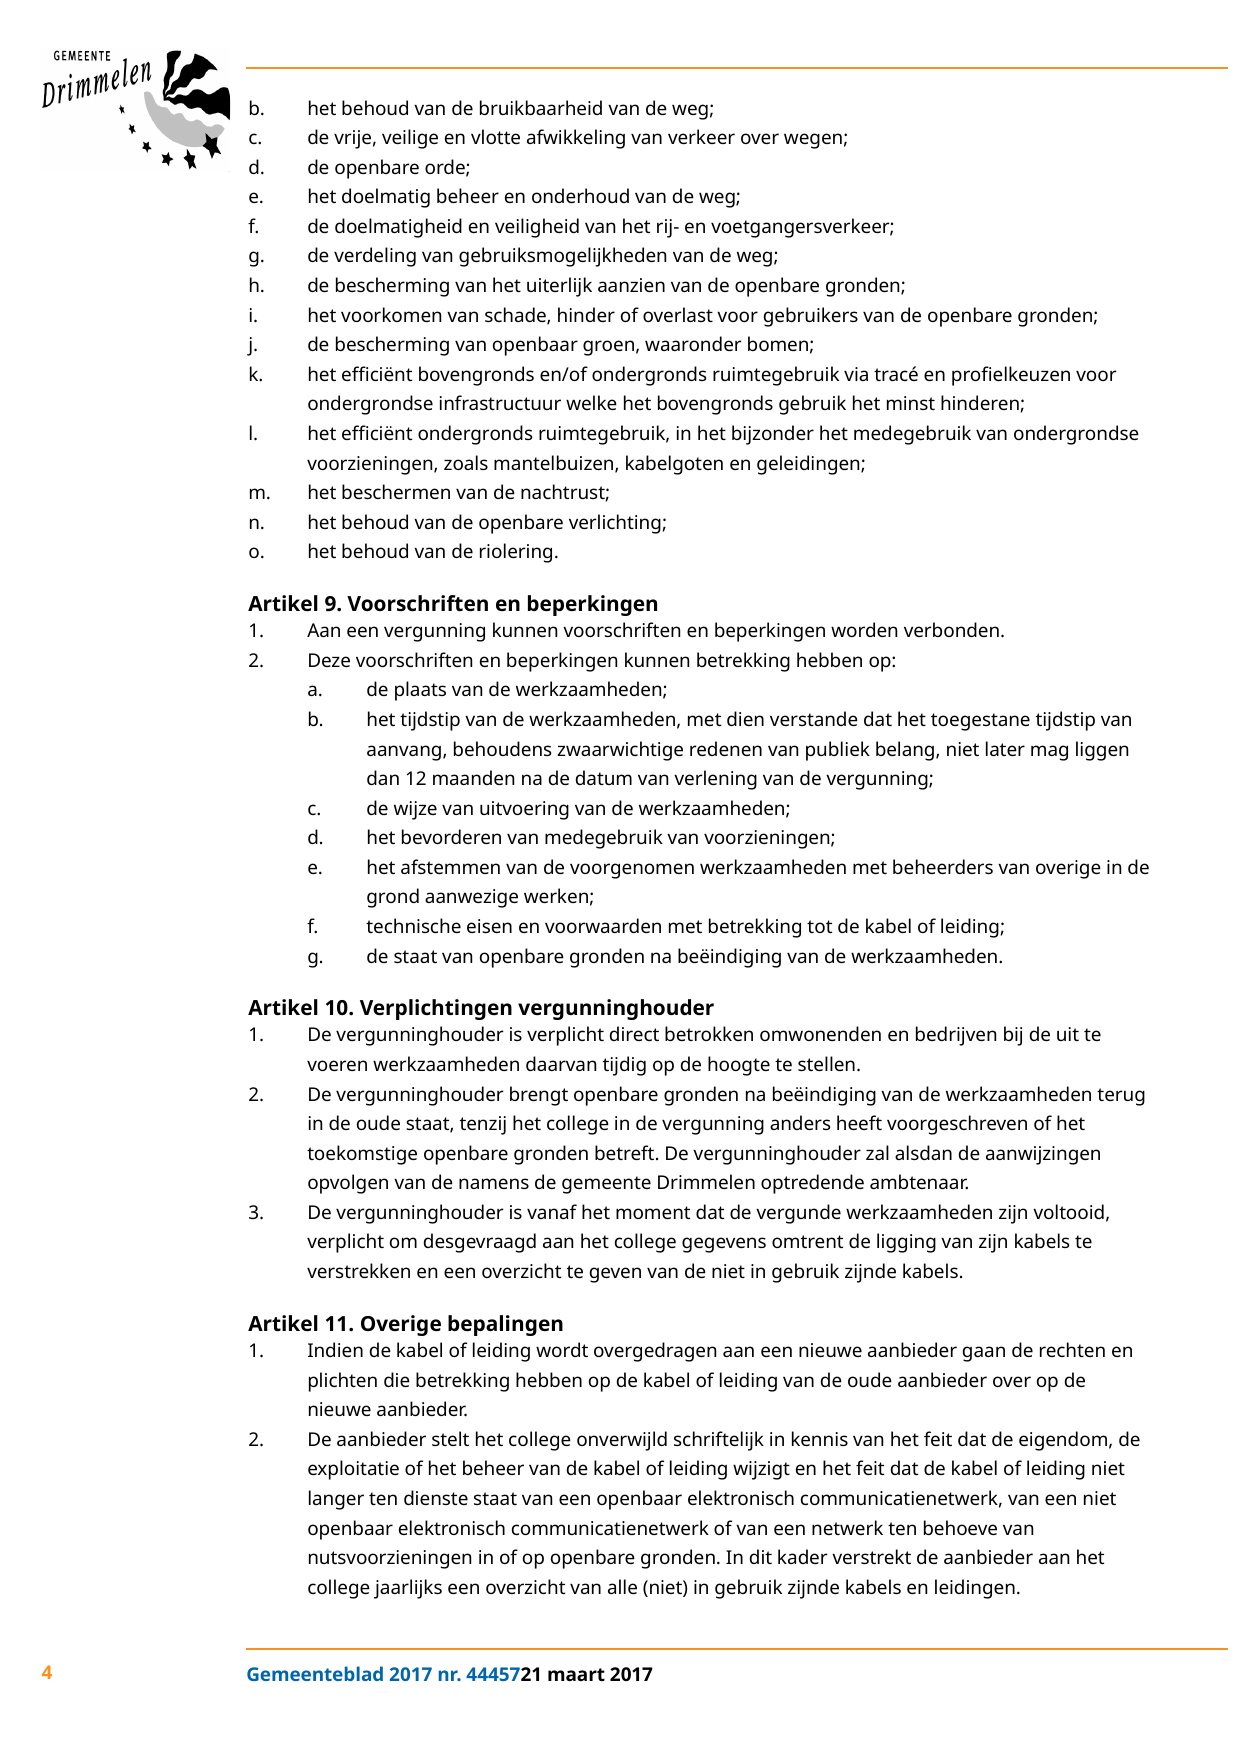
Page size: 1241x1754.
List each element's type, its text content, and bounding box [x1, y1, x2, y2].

list het beschermen van de nachtrust; [248, 479, 1152, 505]
list het doelmatig beheer en onderhoud van de weg; [248, 183, 1152, 209]
list de wijze van uitvoering van de werkzaamheden; [307, 795, 1152, 821]
list het voorkomen van schade, hinder of overlast voor gebruikers van de openbare gronden; [248, 302, 1152, 328]
list de plaats van de werkzaamheden; [307, 677, 1152, 702]
list Deze voorschriften en beperkingen kunnen betrekking hebben op: [248, 647, 1152, 673]
list de verdeling van gebruiksmogelijkheden van de weg; [248, 243, 1152, 268]
list De aanbieder stelt het college onverwijld schriftelijk in kennis van het feit dat de eigendom, de exploitatie of het beheer van de kabel of leiding wijzigt en het feit dat de kabel of leiding niet langer ten dienste staat van een openbaar elektronisch communicatienetwerk, van een niet openbaar elektronisch communicatienetwerk of van een netwerk ten behoeve van nutsvoorzieningen in of op openbare gronden. In dit kader verstrekt de aanbieder aan het college jaarlijks een overzicht van alle (niet) in gebruik zijnde kabels en leidingen. [248, 1426, 1152, 1599]
list het bevorderen van medegebruik van voorzieningen; [307, 824, 1152, 850]
list het efficiënt ondergronds ruimtegebruik, in het bijzonder het medegebruik van ondergrondse voorzieningen, zoals mantelbuizen, kabelgoten en geleidingen; [248, 420, 1152, 476]
list De vergunninghouder is verplicht direct betrokken omwonenden en bedrijven bij de uit te voeren werkzaamheden daarvan tijdig op de hoogte te stellen. [248, 1022, 1152, 1077]
list technische eisen en voorwaarden met betrekking tot de kabel of leiding; [307, 913, 1152, 939]
picture [41, 47, 231, 172]
text Artikel 11. Overige bepalingen [248, 1309, 1152, 1337]
list de staat van openbare gronden na beëindiging van de werkzaamheden. [307, 943, 1152, 968]
text Artikel 10. Verplichtingen vergunninghouder [248, 993, 1152, 1022]
list het behoud van de riolering. [248, 538, 1152, 564]
list het tijdstip van de werkzaamheden, met dien verstande dat het toegestane tijdstip van aanvang, behoudens zwaarwichtige redenen van publiek belang, niet later mag liggen dan 12 maanden na de datum van verlening van de vergunning; [307, 706, 1152, 791]
text Artikel 9. Voorschriften en beperkingen [248, 589, 1152, 617]
list De vergunninghouder is vanaf het moment dat de vergunde werkzaamheden zijn voltooid, verplicht om desgevraagd aan het college gegevens omtrent de ligging van zijn kabels te verstrekken en een overzicht te geven van de niet in gebruik zijnde kabels. [248, 1199, 1152, 1284]
list Indien de kabel of leiding wordt overgedragen aan een nieuwe aanbieder gaan de rechten en plichten die betrekking hebben op de kabel of leiding van de oude aanbieder over op de nieuwe aanbieder. [248, 1337, 1152, 1422]
list het afstemmen van de voorgenomen werkzaamheden met beheerders van overige in de grond aanwezige werken; [307, 854, 1152, 909]
list de vrije, veilige en vlotte afwikkeling van verkeer over wegen; [248, 124, 1152, 150]
list het behoud van de bruikbaarheid van de weg; [248, 95, 1152, 121]
list het behoud van de openbare verlichting; [248, 509, 1152, 535]
list de bescherming van openbaar groen, waaronder bomen; [248, 331, 1152, 357]
list Aan een vergunning kunnen voorschriften en beperkingen worden verbonden. [248, 617, 1152, 643]
list de openbare orde; [248, 154, 1152, 180]
list de bescherming van het uiterlijk aanzien van de openbare gronden; [248, 272, 1152, 298]
list de doelmatigheid en veiligheid van het rij- en voetgangersverkeer; [248, 213, 1152, 239]
list De vergunninghouder brengt openbare gronden na beëindiging van de werkzaamheden terug in de oude staat, tenzij het college in de vergunning anders heeft voorgeschreven of het toekomstige openbare gronden betreft. De vergunninghouder zal alsdan de aanwijzingen opvolgen van de namens de gemeente Drimmelen optredende ambtenaar. [248, 1081, 1152, 1195]
list het efficiënt bovengronds en/of ondergronds ruimtegebruik via tracé en profielkeuzen voor ondergrondse infrastructuur welke het bovengronds gebruik het minst hinderen; [248, 361, 1152, 416]
